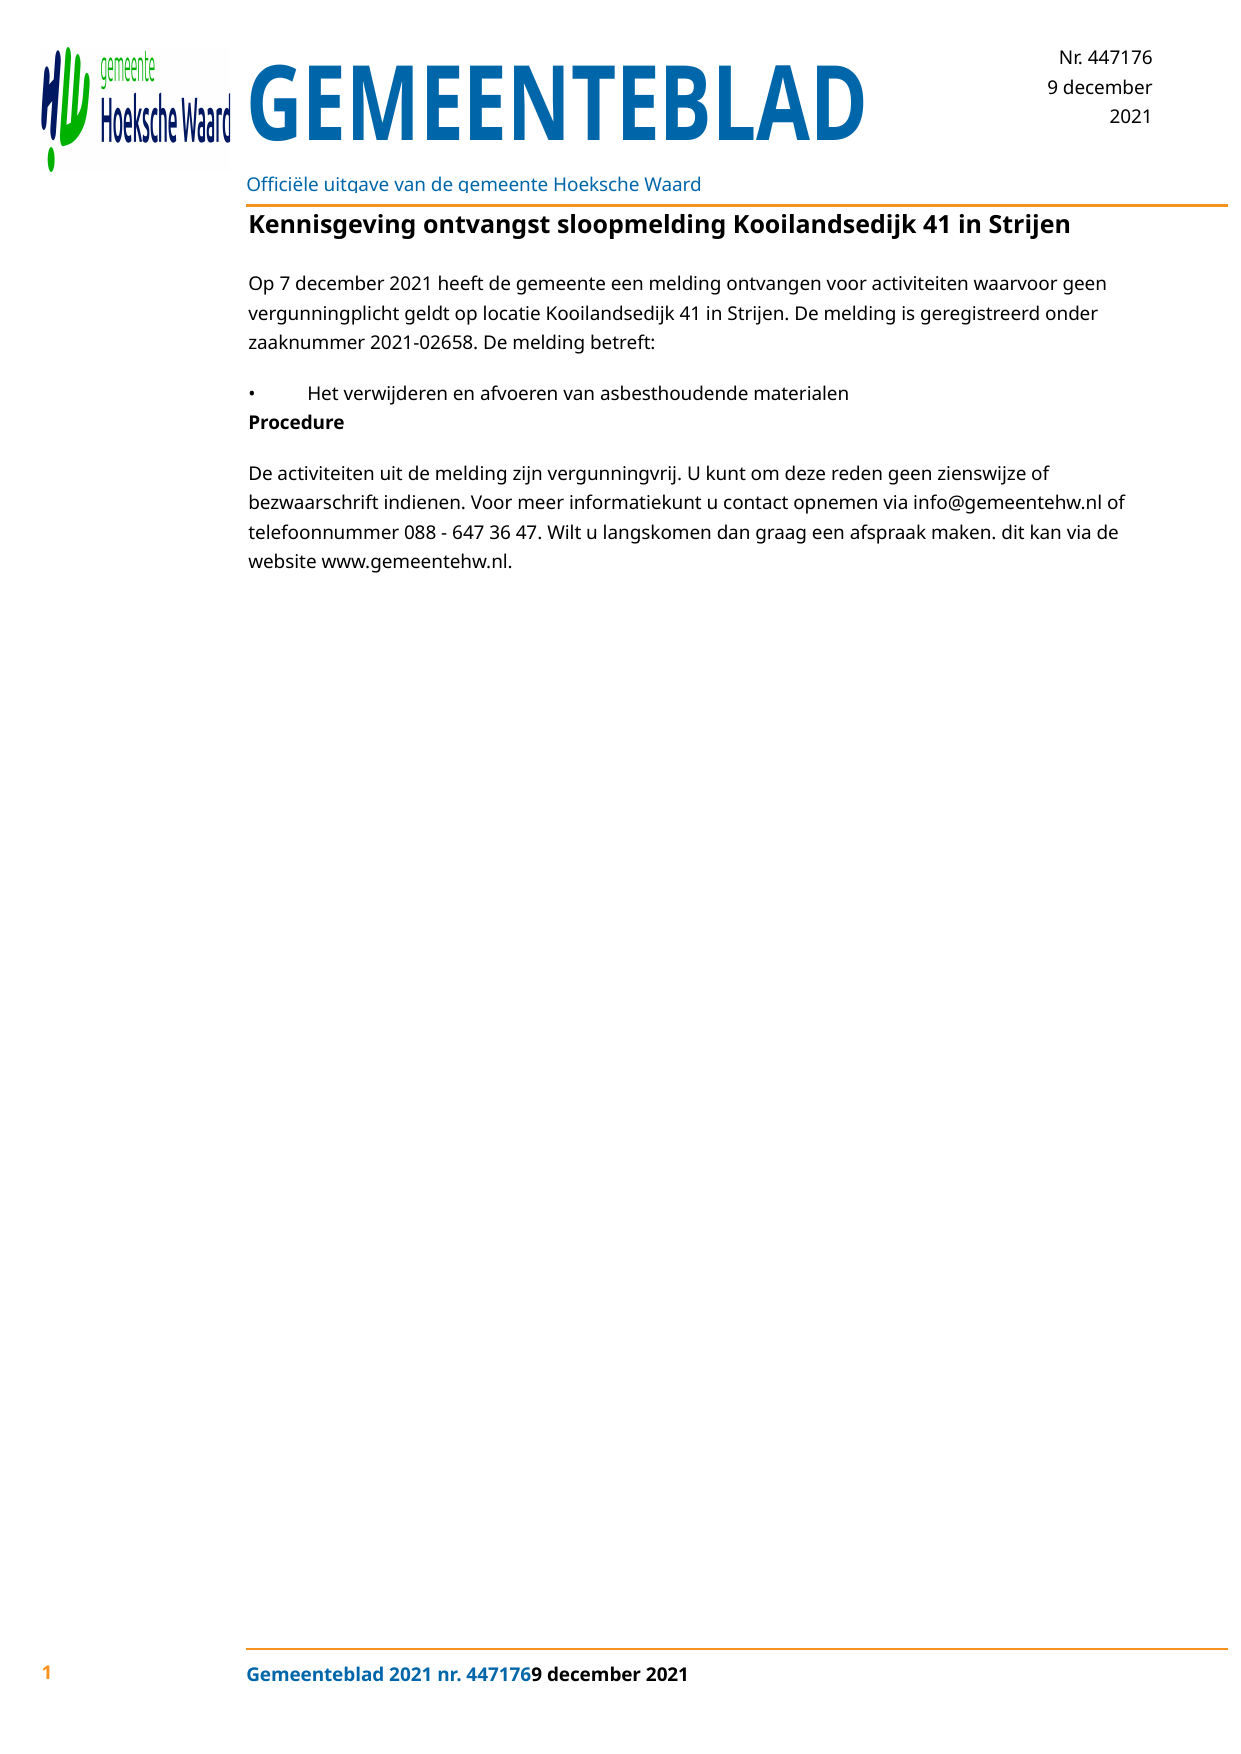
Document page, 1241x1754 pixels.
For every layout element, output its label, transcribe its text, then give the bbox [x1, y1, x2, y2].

text De activiteiten uit de melding zijn vergunningvrij. U kunt om deze reden geen zienswijze of bezwaarschrift indienen. Voor meer informatiekunt u contact opnemen via info@gemeentehw.nl of telefoonnummer 088 - 647 36 47. Wilt u langskomen dan graag een afspraak maken. dit kan via de website www.gemeentehw.nl. [248, 460, 1152, 574]
text Procedure [248, 409, 1152, 435]
picture [41, 47, 231, 172]
list Het verwijderen en afvoeren van asbesthoudende materialen [248, 380, 1152, 406]
text Op 7 december 2021 heeft de gemeente een melding ontvangen voor activiteiten waarvoor geen vergunningplicht geldt op locatie Kooilandsedijk 41 in Strijen. De melding is geregistreerd onder zaaknummer 2021-02658. De melding betreft: [248, 270, 1152, 355]
text Kennisgeving ontvangst sloopmelding Kooilandsedijk 41 in Strijen [248, 207, 1152, 241]
